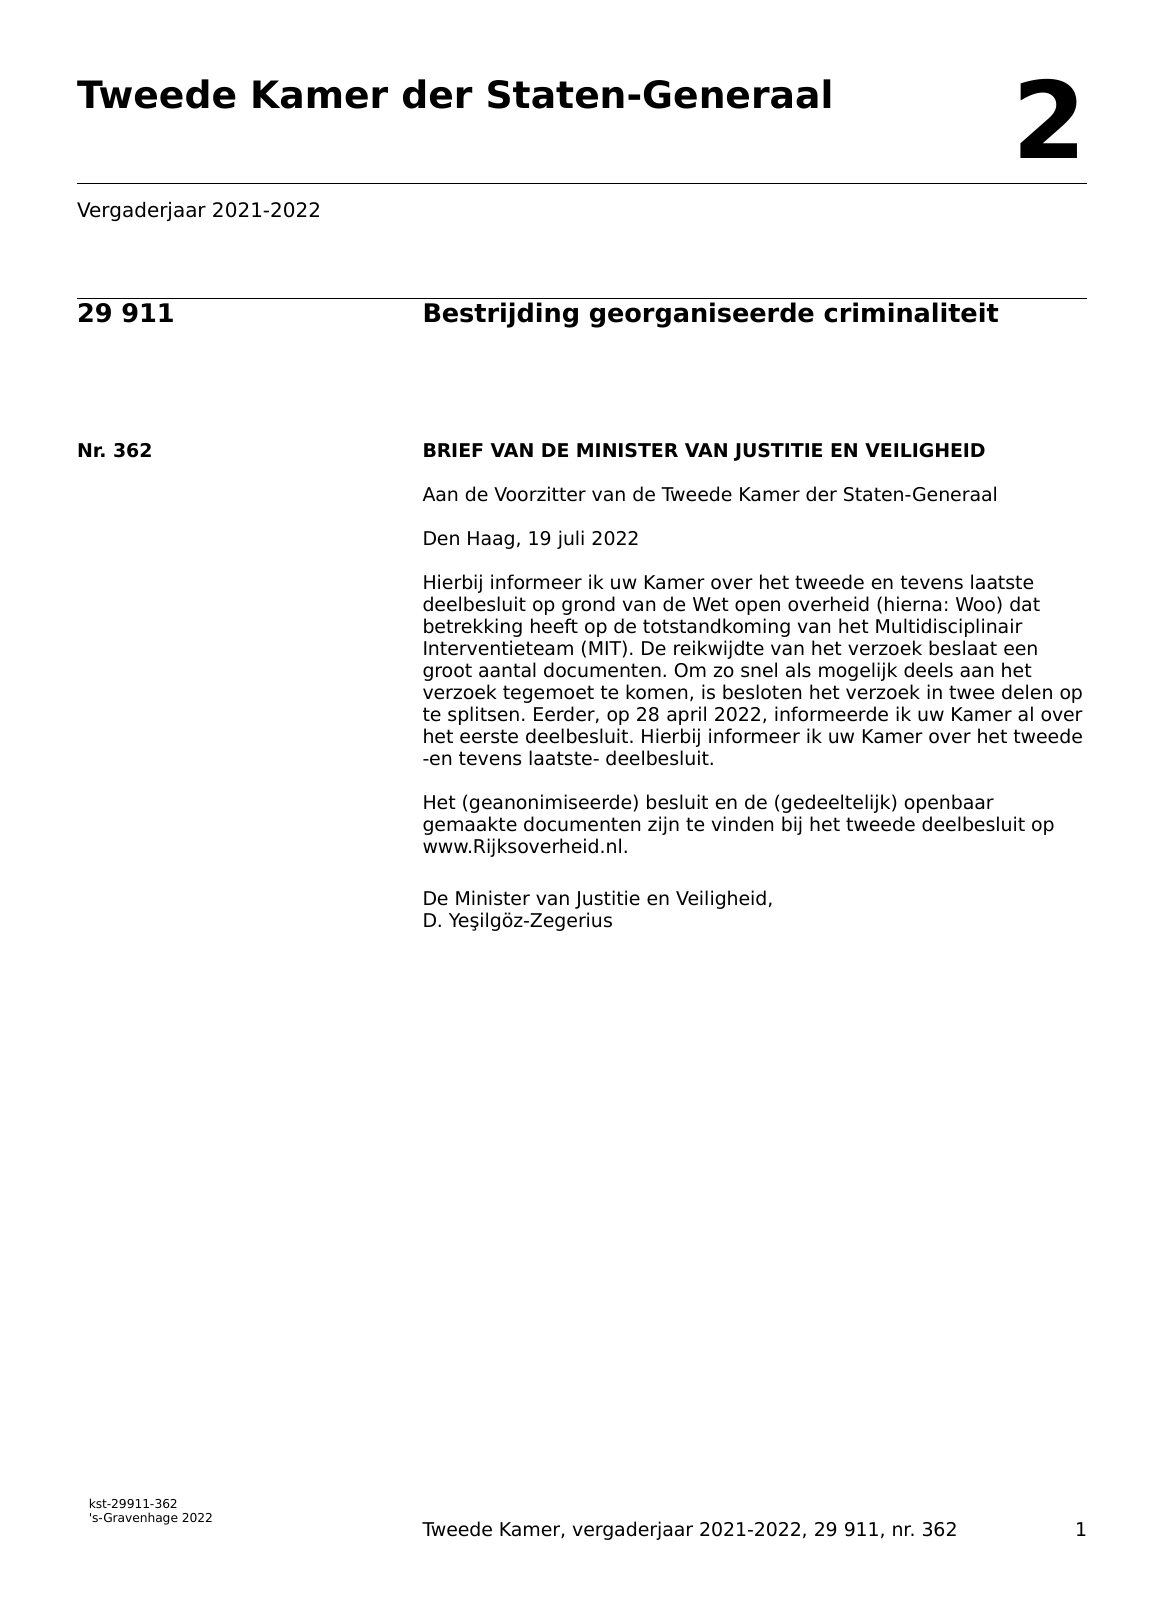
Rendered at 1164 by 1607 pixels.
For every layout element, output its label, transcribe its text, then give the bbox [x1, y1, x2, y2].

table_cell Vergaderjaar 2021-2022 [77, 184, 1087, 298]
subtitle 29 911 Bestrijding georganiseerde criminaliteit [77, 299, 1087, 329]
table_header 2 [886, 59, 1087, 183]
text Hierbij informeer ik uw Kamer over het tweede en tevens laatste deelbesluit op grond van de Wet open overheid (hierna: Woo) dat betrekking heeft op de totstandkoming van het Multidisciplinair Interventieteam (MIT). De reikwijdte van het verzoek beslaat een groot aantal documenten. Om zo snel als mogelijk deels aan het verzoek tegemoet te komen, is besloten het verzoek in twee delen op te splitsen. Eerder, op 28 april 2022, informeerde ik uw Kamer al over het eerste deelbesluit. Hierbij informeer ik uw Kamer over het tweede -en tevens laatste- deelbesluit. [422, 572, 1087, 770]
text 's-Gravenhage 2022 [88, 1511, 323, 1525]
table_header Tweede Kamer der Staten-Generaal [77, 59, 886, 183]
text Het (geanonimiseerde) besluit en de (gedeeltelijk) openbaar gemaakte documenten zijn te vinden bij het tweede deelbesluit op www.Rijksoverheid.nl. [422, 792, 1087, 858]
text kst-29911-362 [88, 1497, 323, 1511]
text Den Haag, 19 juli 2022 [422, 528, 1087, 550]
subtitle Nr. 362 BRIEF VAN DE MINISTER VAN JUSTITIE EN VEILIGHEID [77, 440, 1087, 462]
text De Minister van Justitie en Veiligheid, D. Yeşilgöz-Zegerius [422, 888, 1087, 932]
text Aan de Voorzitter van de Tweede Kamer der Staten-Generaal [422, 484, 1087, 506]
